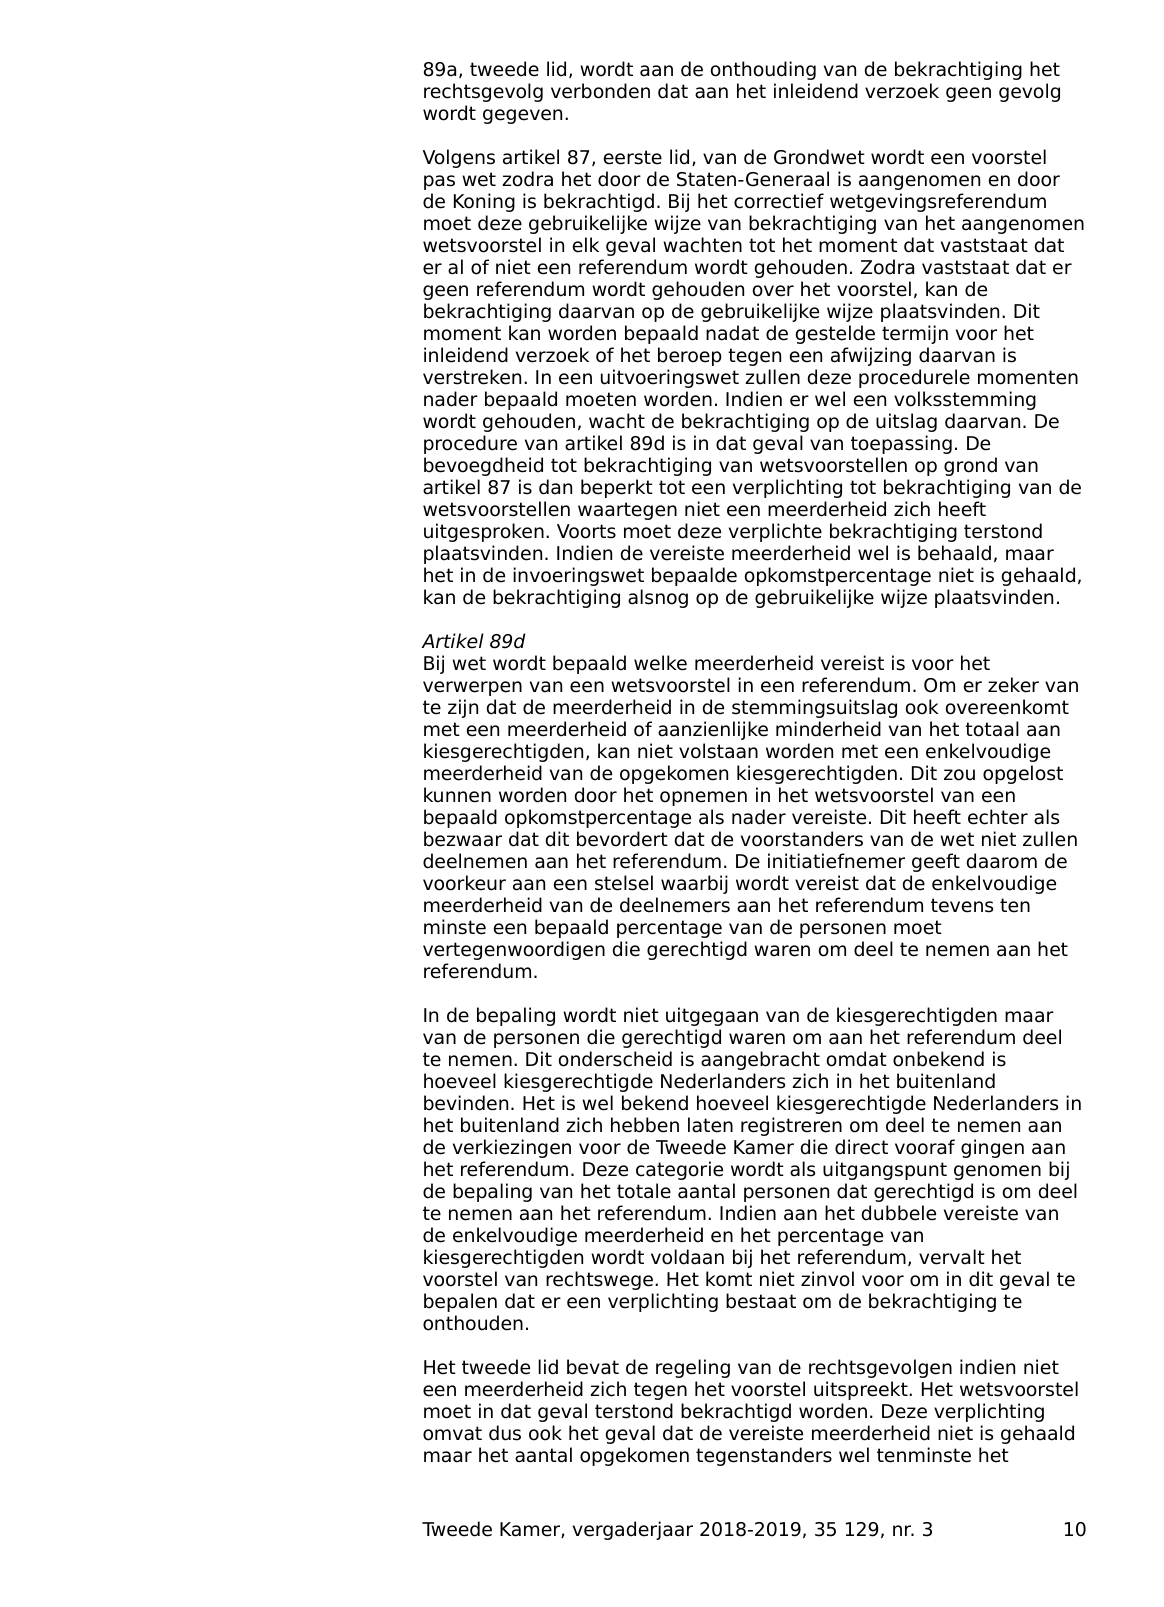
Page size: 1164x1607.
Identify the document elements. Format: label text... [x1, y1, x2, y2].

text In de bepaling wordt niet uitgegaan van de kiesgerechtigden maar van de personen die gerechtigd waren om aan het referendum deel te nemen. Dit onderscheid is aangebracht omdat onbekend is hoeveel kiesgerechtigde Nederlanders zich in het buitenland bevinden. Het is wel bekend hoeveel kiesgerechtigde Nederlanders in het buitenland zich hebben laten registreren om deel te nemen aan de verkiezingen voor de Tweede Kamer die direct vooraf gingen aan het referendum. Deze categorie wordt als uitgangspunt genomen bij de bepaling van het totale aantal personen dat gerechtigd is om deel te nemen aan het referendum. Indien aan het dubbele vereiste van de enkelvoudige meerderheid en het percentage van kiesgerechtigden wordt voldaan bij het referendum, vervalt het voorstel van rechtswege. Het komt niet zinvol voor om in dit geval te bepalen dat er een verplichting bestaat om de bekrachtiging te onthouden. [422, 1005, 1087, 1334]
text Bij wet wordt bepaald welke meerderheid vereist is voor het verwerpen van een wetsvoorstel in een referendum. Om er zeker van te zijn dat de meerderheid in de stemmingsuitslag ook overeenkomt met een meerderheid of aanzienlijke minderheid van het totaal aan kiesgerechtigden, kan niet volstaan worden met een enkelvoudige meerderheid van de opgekomen kiesgerechtigden. Dit zou opgelost kunnen worden door het opnemen in het wetsvoorstel van een bepaald opkomstpercentage als nader vereiste. Dit heeft echter als bezwaar dat dit bevordert dat de voorstanders van de wet niet zullen deelnemen aan het referendum. De initiatiefnemer geeft daarom de voorkeur aan een stelsel waarbij wordt vereist dat de enkelvoudige meerderheid van de deelnemers aan het referendum tevens ten minste een bepaald percentage van de personen moet vertegenwoordigen die gerechtigd waren om deel te nemen aan het referendum. [422, 653, 1087, 983]
text Volgens artikel 87, eerste lid, van de Grondwet wordt een voorstel pas wet zodra het door de Staten-Generaal is aangenomen en door de Koning is bekrachtigd. Bij het correctief wetgevingsreferendum moet deze gebruikelijke wijze van bekrachtiging van het aangenomen wetsvoorstel in elk geval wachten tot het moment dat vaststaat dat er al of niet een referendum wordt gehouden. Zodra vaststaat dat er geen referendum wordt gehouden over het voorstel, kan de bekrachtiging daarvan op de gebruikelijke wijze plaatsvinden. Dit moment kan worden bepaald nadat de gestelde termijn voor het inleidend verzoek of het beroep tegen een afwijzing daarvan is verstreken. In een uitvoeringswet zullen deze procedurele momenten nader bepaald moeten worden. Indien er wel een volksstemming wordt gehouden, wacht de bekrachtiging op de uitslag daarvan. De procedure van artikel 89d is in dat geval van toepassing. De bevoegdheid tot bekrachtiging van wetsvoorstellen op grond van artikel 87 is dan beperkt tot een verplichting tot bekrachtiging van de wetsvoorstellen waartegen niet een meerderheid zich heeft uitgesproken. Voorts moet deze verplichte bekrachtiging terstond plaatsvinden. Indien de vereiste meerderheid wel is behaald, maar het in de invoeringswet bepaalde opkomstpercentage niet is gehaald, kan de bekrachtiging alsnog op de gebruikelijke wijze plaatsvinden. [422, 147, 1087, 609]
text 89a, tweede lid, wordt aan de onthouding van de bekrachtiging het rechtsgevolg verbonden dat aan het inleidend verzoek geen gevolg wordt gegeven. [422, 59, 1087, 125]
subtitle Artikel 89d [422, 631, 1087, 653]
text Het tweede lid bevat de regeling van de rechtsgevolgen indien niet een meerderheid zich tegen het voorstel uitspreekt. Het wetsvoorstel moet in dat geval terstond bekrachtigd worden. Deze verplichting omvat dus ook het geval dat de vereiste meerderheid niet is gehaald maar het aantal opgekomen tegenstanders wel tenminste het [422, 1357, 1087, 1467]
